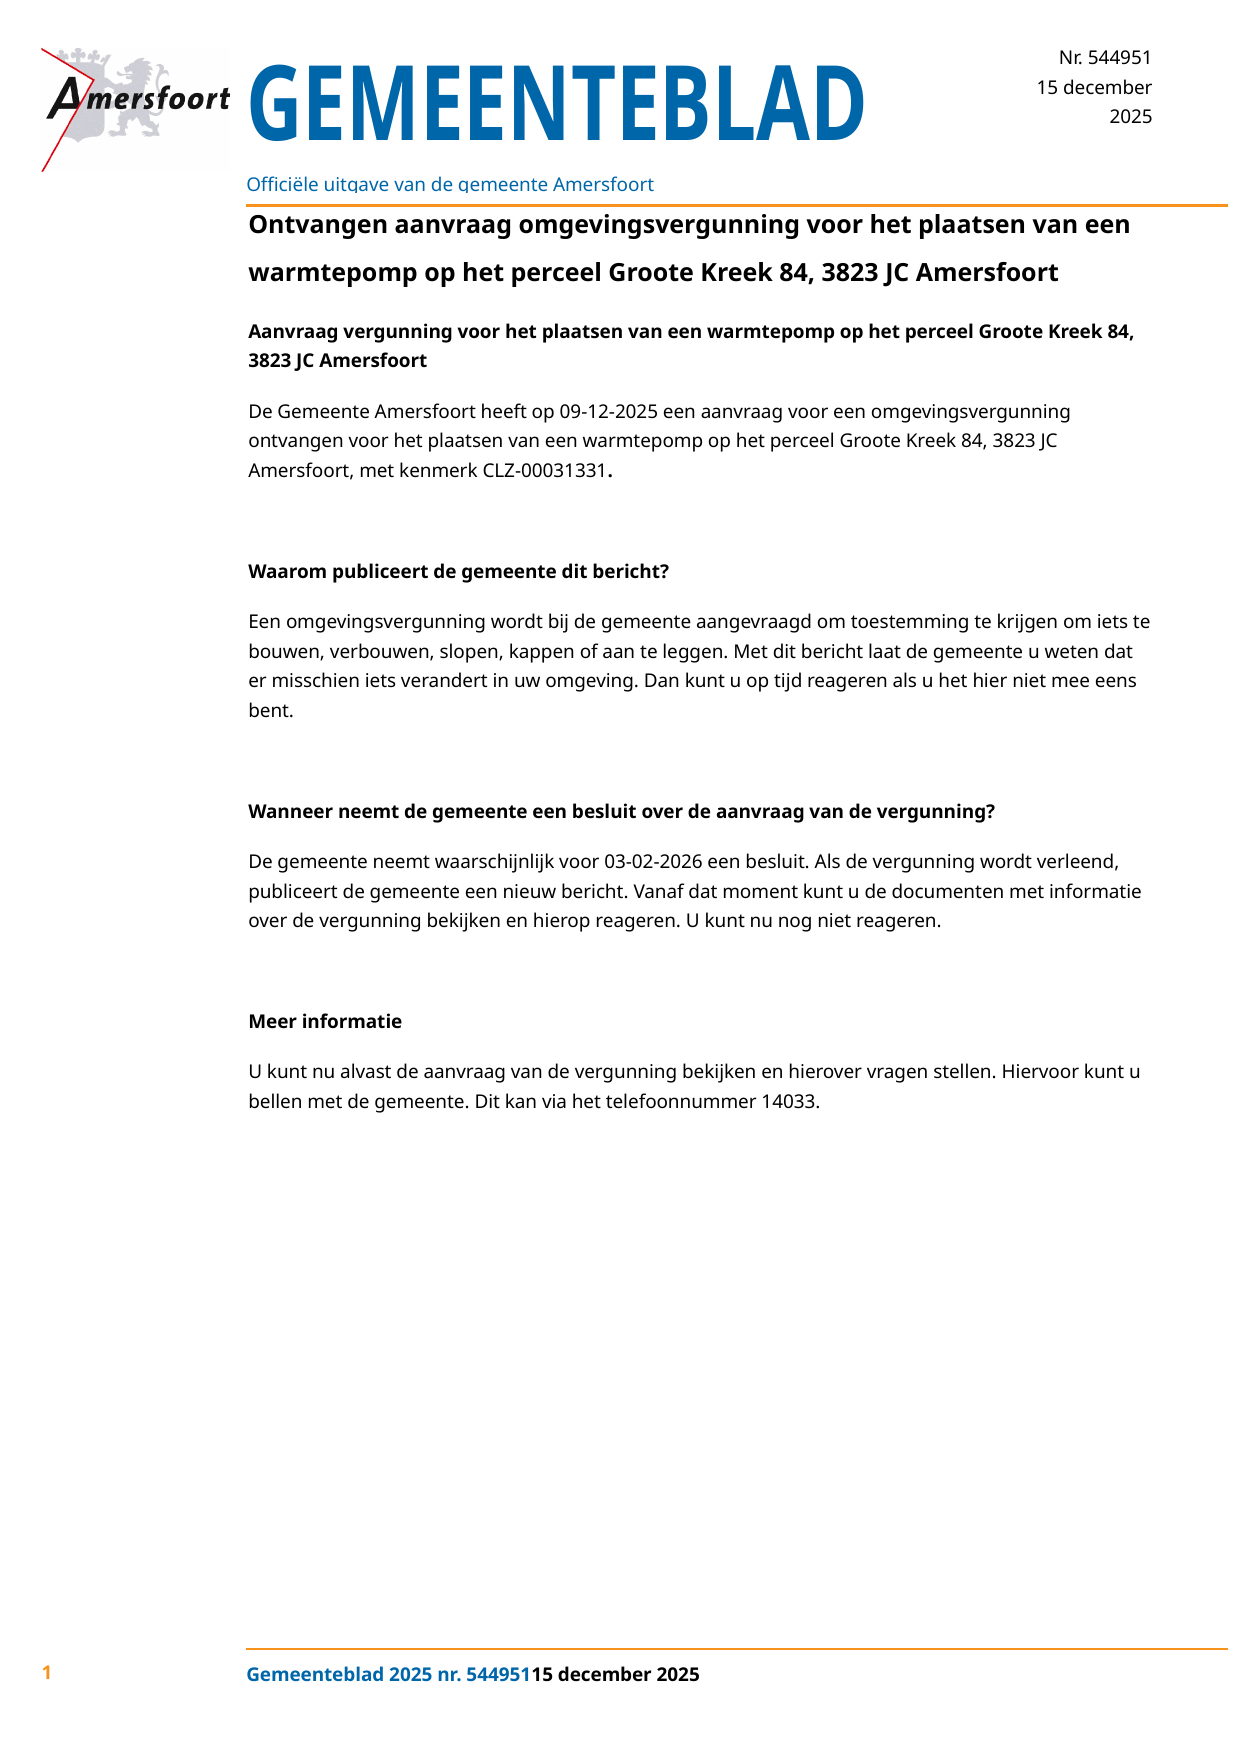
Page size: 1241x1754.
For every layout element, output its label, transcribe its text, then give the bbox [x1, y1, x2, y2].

text Een omgevingsvergunning wordt bij de gemeente aangevraagd om toestemming te krijgen om iets te bouwen, verbouwen, slopen, kappen of aan te leggen. Met dit bericht laat de gemeente u weten dat er misschien iets verandert in uw omgeving. Dan kunt u op tijd reageren als u het hier niet mee eens bent. [248, 608, 1152, 723]
text U kunt nu alvast de aanvraag van de vergunning bekijken en hierover vragen stellen. Hiervoor kunt u bellen met de gemeente. Dit kan via het telefoonnummer 14033. [248, 1059, 1152, 1114]
text De gemeente neemt waarschijnlijk voor 03-02-2026 een besluit. Als de vergunning wordt verleend, publiceert de gemeente een nieuw bericht. Vanaf dat moment kunt u de documenten met informatie over de vergunning bekijken en hierop reageren. U kunt nu nog niet reageren. [248, 848, 1152, 933]
text Ontvangen aanvraag omgevingsvergunning voor het plaatsen van een warmtepomp op het perceel Groote Kreek 84, 3823 JC Amersfoort [248, 207, 1152, 288]
picture [41, 47, 231, 172]
text Waarom publiceert de gemeente dit bericht? [248, 558, 1152, 584]
text Meer informatie [248, 1008, 1152, 1034]
text Wanneer neemt de gemeente een besluit over de aanvraag van de vergunning? [248, 798, 1152, 824]
text De Gemeente Amersfoort heeft op 09-12-2025 een aanvraag voor een omgevingsvergunning ontvangen voor het plaatsen van een warmtepomp op het perceel Groote Kreek 84, 3823 JC Amersfoort, met kenmerk CLZ-00031331. [248, 398, 1152, 483]
text Aanvraag vergunning voor het plaatsen van een warmtepomp op het perceel Groote Kreek 84, 3823 JC Amersfoort [248, 318, 1152, 373]
